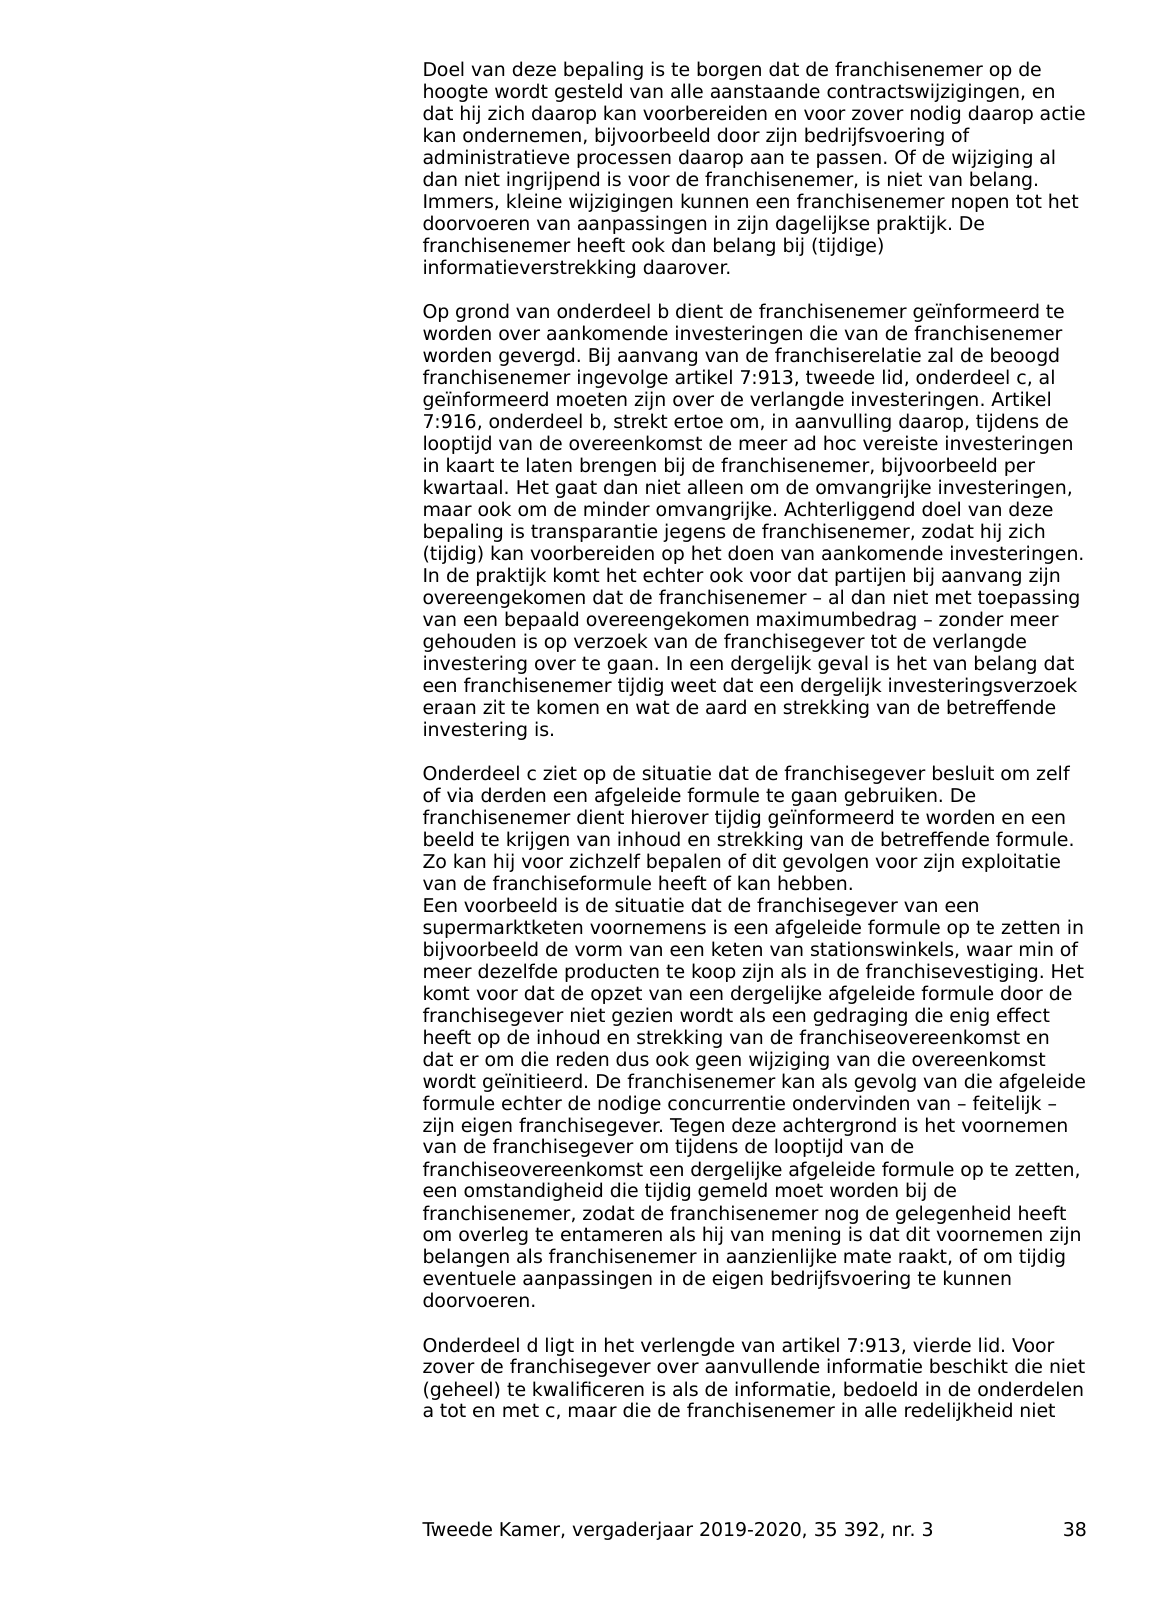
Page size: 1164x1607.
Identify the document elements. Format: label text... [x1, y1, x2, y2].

text Onderdeel d ligt in het verlengde van artikel 7:913, vierde lid. Voor zover de franchisegever over aanvullende informatie beschikt die niet (geheel) te kwalificeren is als de informatie, bedoeld in de onderdelen a tot en met c, maar die de franchisenemer in alle redelijkheid niet [422, 1334, 1087, 1422]
text Doel van deze bepaling is te borgen dat de franchisenemer op de hoogte wordt gesteld van alle aanstaande contractswijzigingen, en dat hij zich daarop kan voorbereiden en voor zover nodig daarop actie kan ondernemen, bijvoorbeeld door zijn bedrijfsvoering of administratieve processen daarop aan te passen. Of de wijziging al dan niet ingrijpend is voor de franchisenemer, is niet van belang. Immers, kleine wijzigingen kunnen een franchisenemer nopen tot het doorvoeren van aanpassingen in zijn dagelijkse praktijk. De franchisenemer heeft ook dan belang bij (tijdige) informatieverstrekking daarover. [422, 59, 1087, 279]
text Onderdeel c ziet op de situatie dat de franchisegever besluit om zelf of via derden een afgeleide formule te gaan gebruiken. De franchisenemer dient hierover tijdig geïnformeerd te worden en een beeld te krijgen van inhoud en strekking van de betreffende formule. Zo kan hij voor zichzelf bepalen of dit gevolgen voor zijn exploitatie van de franchiseformule heeft of kan hebben. [422, 763, 1087, 895]
text Een voorbeeld is de situatie dat de franchisegever van een supermarktketen voornemens is een afgeleide formule op te zetten in bijvoorbeeld de vorm van een keten van stationswinkels, waar min of meer dezelfde producten te koop zijn als in de franchisevestiging. Het komt voor dat de opzet van een dergelijke afgeleide formule door de franchisegever niet gezien wordt als een gedraging die enig effect heeft op de inhoud en strekking van de franchiseovereenkomst en dat er om die reden dus ook geen wijziging van die overeenkomst wordt geïnitieerd. De franchisenemer kan als gevolg van die afgeleide formule echter de nodige concurrentie ondervinden van – feitelijk – zijn eigen franchisegever. Tegen deze achtergrond is het voornemen van de franchisegever om tijdens de looptijd van de franchiseovereenkomst een dergelijke afgeleide formule op te zetten, een omstandigheid die tijdig gemeld moet worden bij de franchisenemer, zodat de franchisenemer nog de gelegenheid heeft om overleg te entameren als hij van mening is dat dit voornemen zijn belangen als franchisenemer in aanzienlijke mate raakt, of om tijdig eventuele aanpassingen in de eigen bedrijfsvoering te kunnen doorvoeren. [422, 895, 1087, 1312]
text Op grond van onderdeel b dient de franchisenemer geïnformeerd te worden over aankomende investeringen die van de franchisenemer worden gevergd. Bij aanvang van de franchiserelatie zal de beoogd franchisenemer ingevolge artikel 7:913, tweede lid, onderdeel c, al geïnformeerd moeten zijn over de verlangde investeringen. Artikel 7:916, onderdeel b, strekt ertoe om, in aanvulling daarop, tijdens de looptijd van de overeenkomst de meer ad hoc vereiste investeringen in kaart te laten brengen bij de franchisenemer, bijvoorbeeld per kwartaal. Het gaat dan niet alleen om de omvangrijke investeringen, maar ook om de minder omvangrijke. Achterliggend doel van deze bepaling is transparantie jegens de franchisenemer, zodat hij zich (tijdig) kan voorbereiden op het doen van aankomende investeringen. In de praktijk komt het echter ook voor dat partijen bij aanvang zijn overeengekomen dat de franchisenemer – al dan niet met toepassing van een bepaald overeengekomen maximumbedrag – zonder meer gehouden is op verzoek van de franchisegever tot de verlangde investering over te gaan. In een dergelijk geval is het van belang dat een franchisenemer tijdig weet dat een dergelijk investeringsverzoek eraan zit te komen en wat de aard en strekking van de betreffende investering is. [422, 301, 1087, 741]
